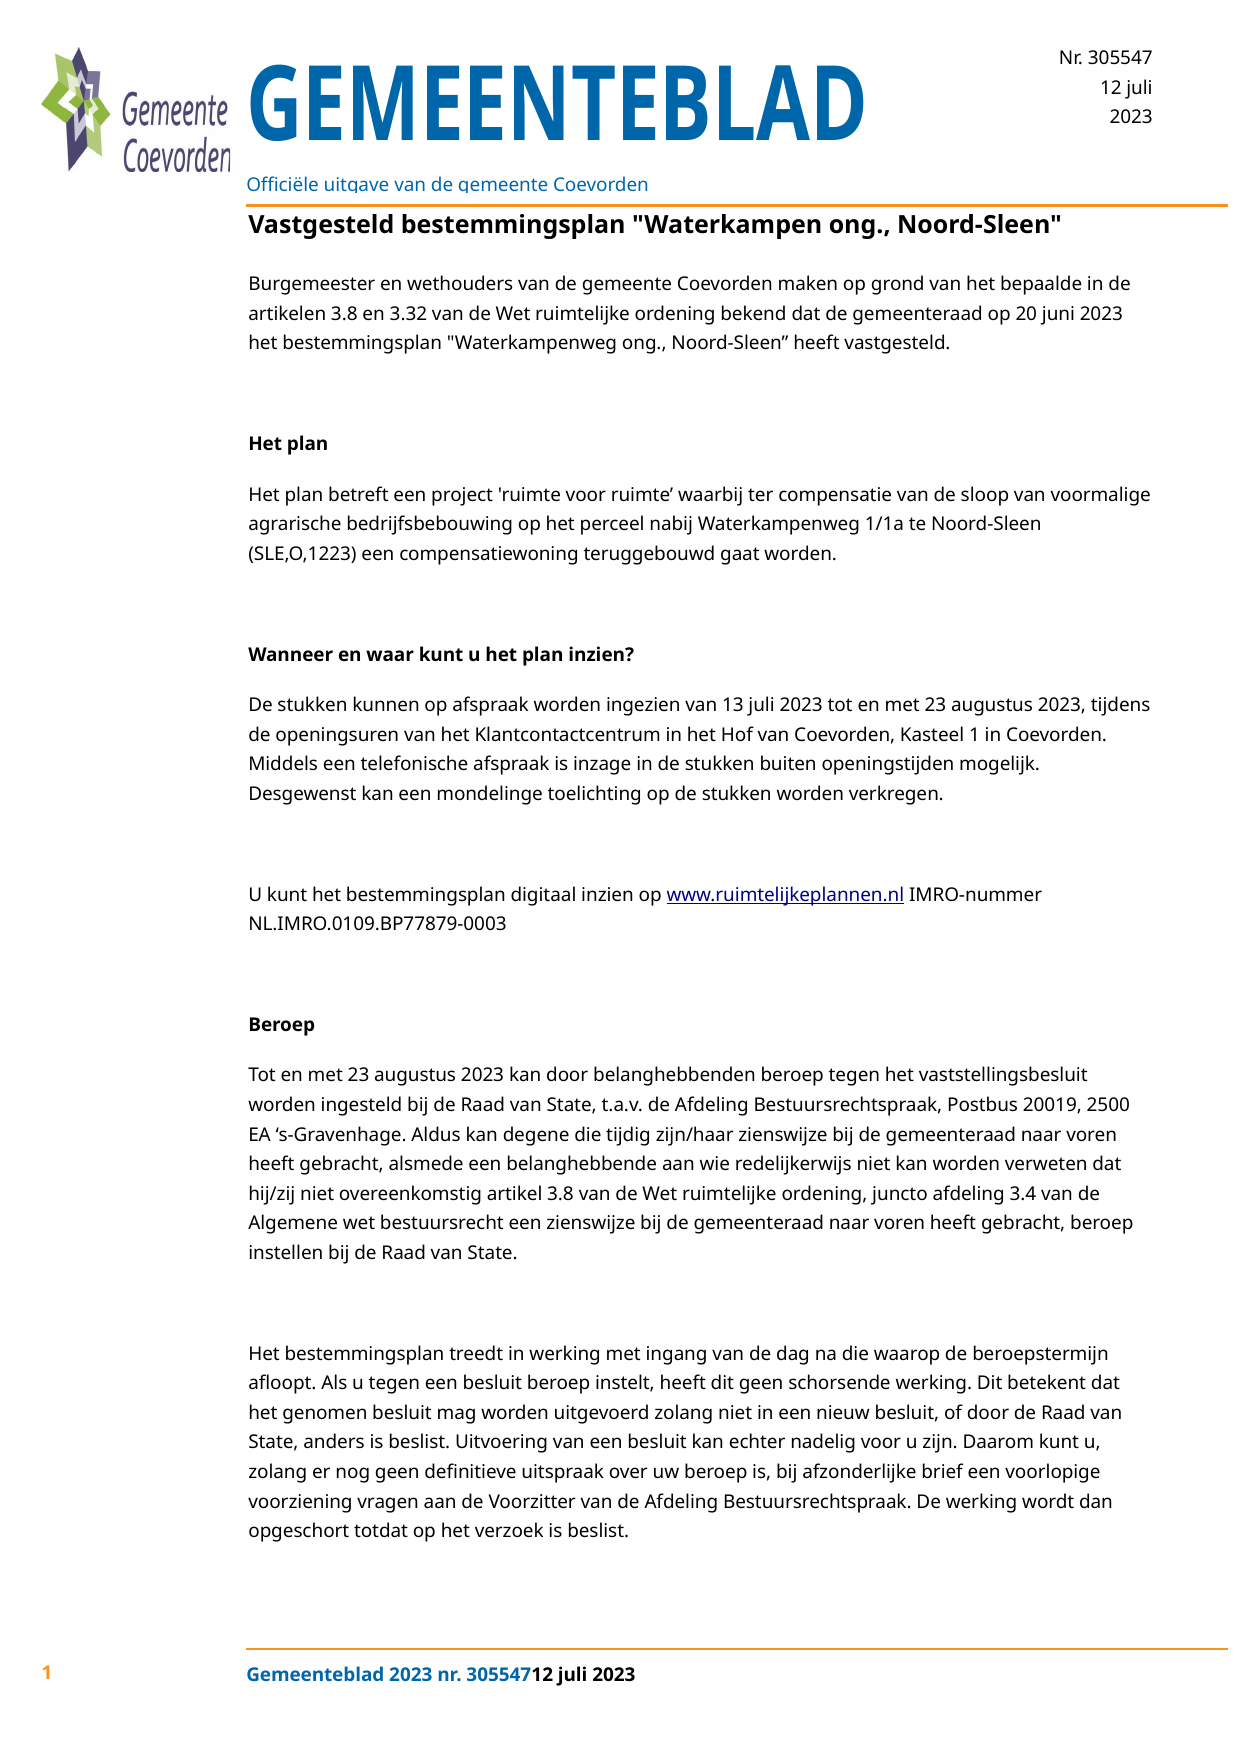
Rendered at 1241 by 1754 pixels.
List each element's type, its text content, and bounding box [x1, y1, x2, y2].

text Beroep [248, 1011, 1152, 1037]
text De stukken kunnen op afspraak worden ingezien van 13 juli 2023 tot en met 23 augustus 2023, tijdens de openingsuren van het Klantcontactcentrum in het Hof van Coevorden, Kasteel 1 in Coevorden. Middels een telefonische afspraak is inzage in de stukken buiten openingstijden mogelijk. Desgewenst kan een mondelinge toelichting op de stukken worden verkregen. [248, 691, 1152, 806]
text Vastgesteld bestemmingsplan "Waterkampen ong., Noord-Sleen" [248, 207, 1152, 241]
picture [41, 47, 231, 172]
text Tot en met 23 augustus 2023 kan door belanghebbenden beroep tegen het vaststellingsbesluit worden ingesteld bij de Raad van State, t.a.v. de Afdeling Bestuursrechtspraak, Postbus 20019, 2500 EA ‘s-Gravenhage. Aldus kan degene die tijdig zijn/haar zienswijze bij de gemeenteraad naar voren heeft gebracht, alsmede een belanghebbende aan wie redelijkerwijs niet kan worden verweten dat hij/zij niet overeenkomstig artikel 3.8 van de Wet ruimtelijke ordening, juncto afdeling 3.4 van de Algemene wet bestuursrecht een zienswijze bij de gemeenteraad naar voren heeft gebracht, beroep instellen bij de Raad van State. [248, 1062, 1152, 1265]
text Burgemeester en wethouders van de gemeente Coevorden maken op grond van het bepaalde in de artikelen 3.8 en 3.32 van de Wet ruimtelijke ordening bekend dat de gemeenteraad op 20 juni 2023 het bestemmingsplan "Waterkampenweg ong., Noord-Sleen” heeft vastgesteld. [248, 270, 1152, 355]
text U kunt het bestemmingsplan digitaal inzien op www.ruimtelijkeplannen.nl IMRO-nummer NL.IMRO.0109.BP77879-0003 [248, 881, 1152, 936]
text Wanneer en waar kunt u het plan inzien? [248, 641, 1152, 666]
text Het plan [248, 430, 1152, 456]
text Het bestemmingsplan treedt in werking met ingang van de dag na die waarop de beroepstermijn afloopt. Als u tegen een besluit beroep instelt, heeft dit geen schorsende werking. Dit betekent dat het genomen besluit mag worden uitgevoerd zolang niet in een nieuw besluit, of door de Raad van State, anders is beslist. Uitvoering van een besluit kan echter nadelig voor u zijn. Daarom kunt u, zolang er nog geen definitieve uitspraak over uw beroep is, bij afzonderlijke brief een voorlopige voorziening vragen aan de Voorzitter van de Afdeling Bestuursrechtspraak. De werking wordt dan opgeschort totdat op het verzoek is beslist. [248, 1340, 1152, 1543]
text Het plan betreft een project 'ruimte voor ruimte’ waarbij ter compensatie van de sloop van voormalige agrarische bedrijfsbebouwing op het perceel nabij Waterkampenweg 1/1a te Noord-Sleen (SLE,O,1223) een compensatiewoning teruggebouwd gaat worden. [248, 481, 1152, 566]
